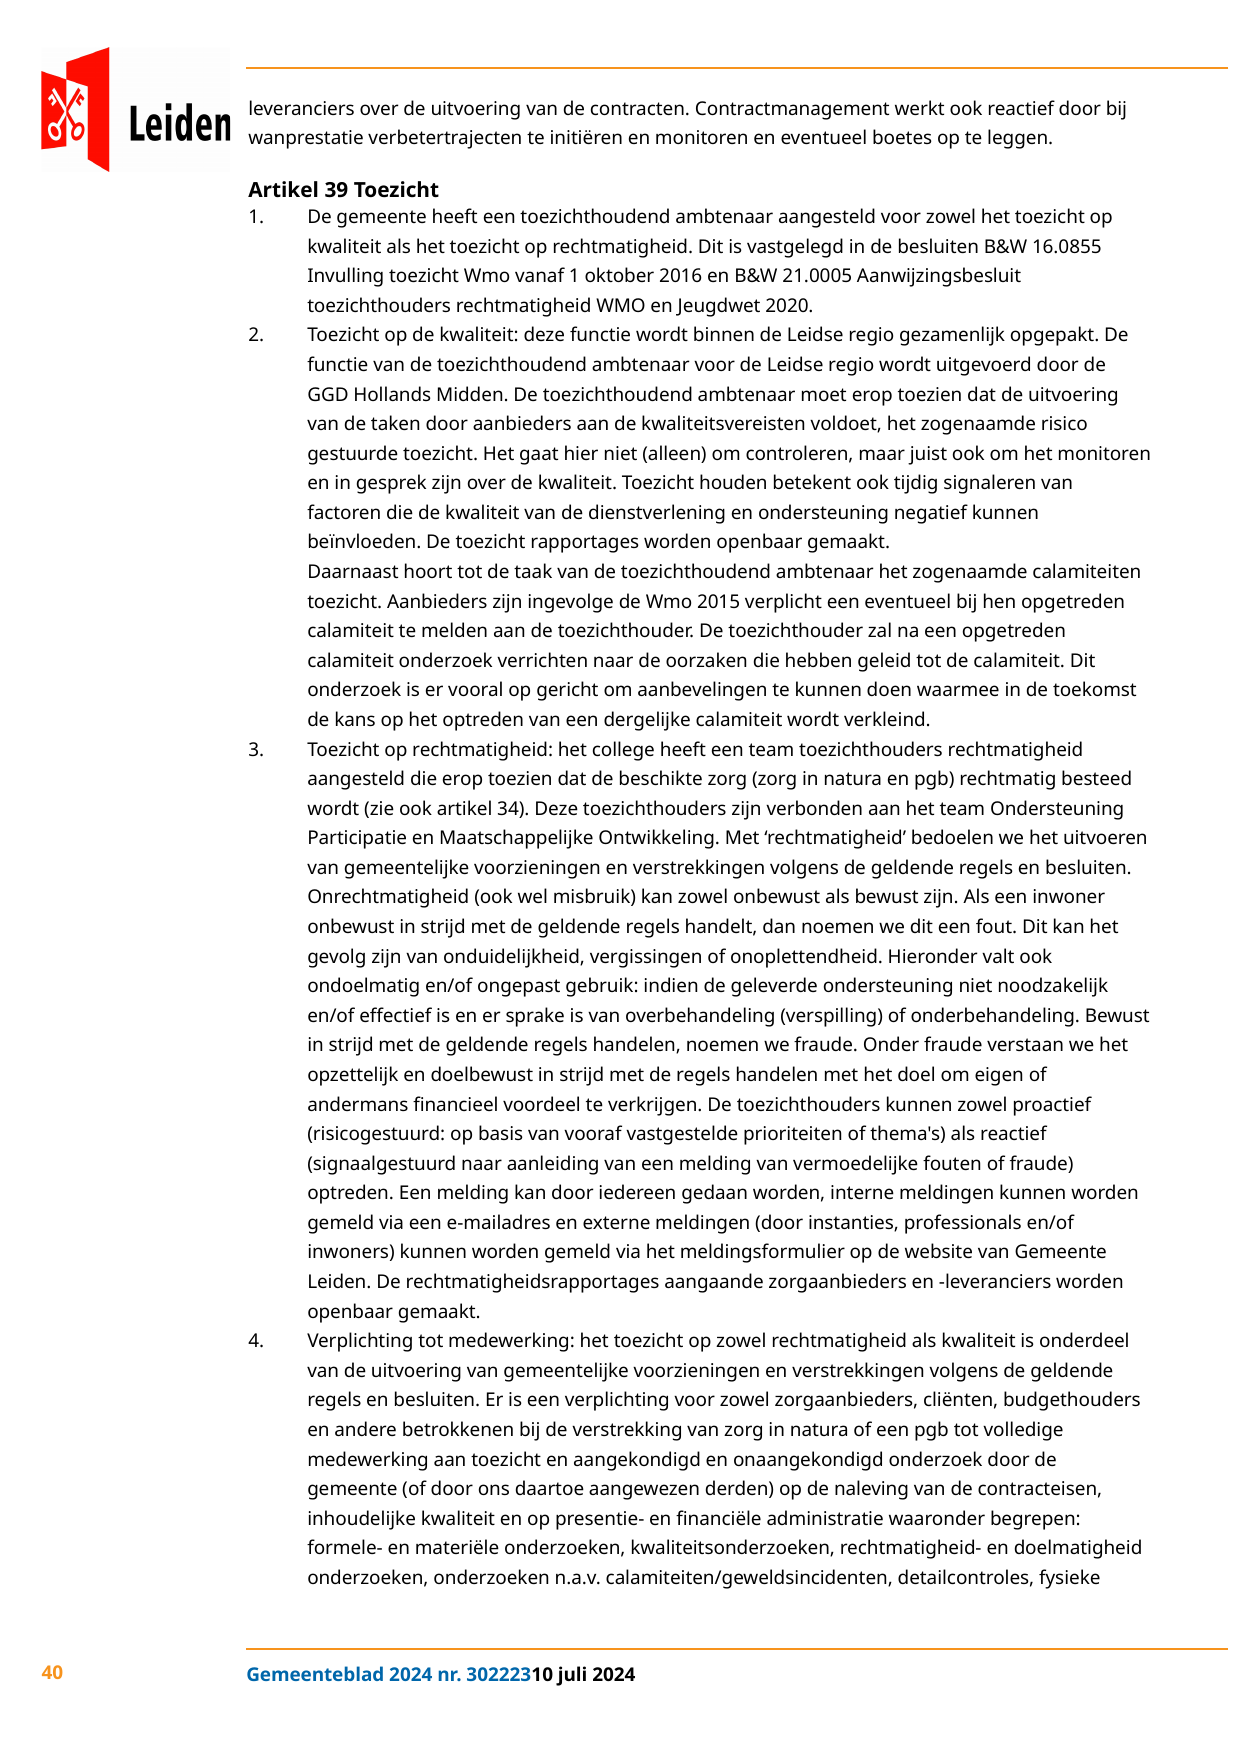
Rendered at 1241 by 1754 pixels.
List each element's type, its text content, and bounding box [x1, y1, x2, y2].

list De gemeente heeft een toezichthoudend ambtenaar aangesteld voor zowel het toezicht op kwaliteit als het toezicht op rechtmatigheid. Dit is vastgelegd in de besluiten B&W 16.0855 Invulling toezicht Wmo vanaf 1 oktober 2016 en B&W 21.0005 Aanwijzingsbesluit toezichthouders rechtmatigheid WMO en Jeugdwet 2020. [248, 203, 1152, 318]
text Artikel 39 Toezicht [248, 175, 1152, 203]
list Verplichting tot medewerking: het toezicht op zowel rechtmatigheid als kwaliteit is onderdeel van de uitvoering van gemeentelijke voorzieningen en verstrekkingen volgens de geldende regels en besluiten. Er is een verplichting voor zowel zorgaanbieders, cliënten, budgethouders en andere betrokkenen bij de verstrekking van zorg in natura of een pgb tot volledige medewerking aan toezicht en aangekondigd en onaangekondigd onderzoek door de gemeente (of door ons daartoe aangewezen derden) op de naleving van de contracteisen, inhoudelijke kwaliteit en op presentie- en financiële administratie waaronder begrepen: formele- en materiële onderzoeken, kwaliteitsonderzoeken, rechtmatigheid- en doelmatigheid onderzoeken, onderzoeken n.a.v. calamiteiten/geweldsincidenten, detailcontroles, fysieke [248, 1327, 1152, 1590]
picture [41, 47, 231, 172]
text leveranciers over de uitvoering van de contracten. Contractmanagement werkt ook reactief door bij wanprestatie verbetertrajecten te initiëren en monitoren en eventueel boetes op te leggen. [248, 95, 1152, 150]
list Toezicht op de kwaliteit: deze functie wordt binnen de Leidse regio gezamenlijk opgepakt. De functie van de toezichthoudend ambtenaar voor de Leidse regio wordt uitgevoerd door de GGD Hollands Midden. De toezichthoudend ambtenaar moet erop toezien dat de uitvoering van de taken door aanbieders aan de kwaliteitsvereisten voldoet, het zogenaamde risico gestuurde toezicht. Het gaat hier niet (alleen) om controleren, maar juist ook om het monitoren en in gesprek zijn over de kwaliteit. Toezicht houden betekent ook tijdig signaleren van factoren die de kwaliteit van de dienstverlening en ondersteuning negatief kunnen beïnvloeden. De toezicht rapportages worden openbaar gemaakt. [248, 322, 1152, 554]
list Daarnaast hoort tot de taak van de toezichthoudend ambtenaar het zogenaamde calamiteiten toezicht. Aanbieders zijn ingevolge de Wmo 2015 verplicht een eventueel bij hen opgetreden calamiteit te melden aan de toezichthouder. De toezichthouder zal na een opgetreden calamiteit onderzoek verrichten naar de oorzaken die hebben geleid tot de calamiteit. Dit onderzoek is er vooral op gericht om aanbevelingen te kunnen doen waarmee in de toekomst de kans op het optreden van een dergelijke calamiteit wordt verkleind. [248, 558, 1152, 732]
list Toezicht op rechtmatigheid: het college heeft een team toezichthouders rechtmatigheid aangesteld die erop toezien dat de beschikte zorg (zorg in natura en pgb) rechtmatig besteed wordt (zie ook artikel 34). Deze toezichthouders zijn verbonden aan het team Ondersteuning Participatie en Maatschappelijke Ontwikkeling. Met ‘rechtmatigheid’ bedoelen we het uitvoeren van gemeentelijke voorzieningen en verstrekkingen volgens de geldende regels en besluiten. Onrechtmatigheid (ook wel misbruik) kan zowel onbewust als bewust zijn. Als een inwoner onbewust in strijd met de geldende regels handelt, dan noemen we dit een fout. Dit kan het gevolg zijn van onduidelijkheid, vergissingen of onoplettendheid. Hieronder valt ook ondoelmatig en/of ongepast gebruik: indien de geleverde ondersteuning niet noodzakelijk en/of effectief is en er sprake is van overbehandeling (verspilling) of onderbehandeling. Bewust in strijd met de geldende regels handelen, noemen we fraude. Onder fraude verstaan we het opzettelijk en doelbewust in strijd met de regels handelen met het doel om eigen of andermans financieel voordeel te verkrijgen. De toezichthouders kunnen zowel proactief (risicogestuurd: op basis van vooraf vastgestelde prioriteiten of thema's) als reactief (signaalgestuurd naar aanleiding van een melding van vermoedelijke fouten of fraude) optreden. Een melding kan door iedereen gedaan worden, interne meldingen kunnen worden gemeld via een e-mailadres en externe meldingen (door instanties, professionals en/of inwoners) kunnen worden gemeld via het meldingsformulier op de website van Gemeente Leiden. De rechtmatigheidsrapportages aangaande zorgaanbieders en -leveranciers worden openbaar gemaakt. [248, 736, 1152, 1323]
